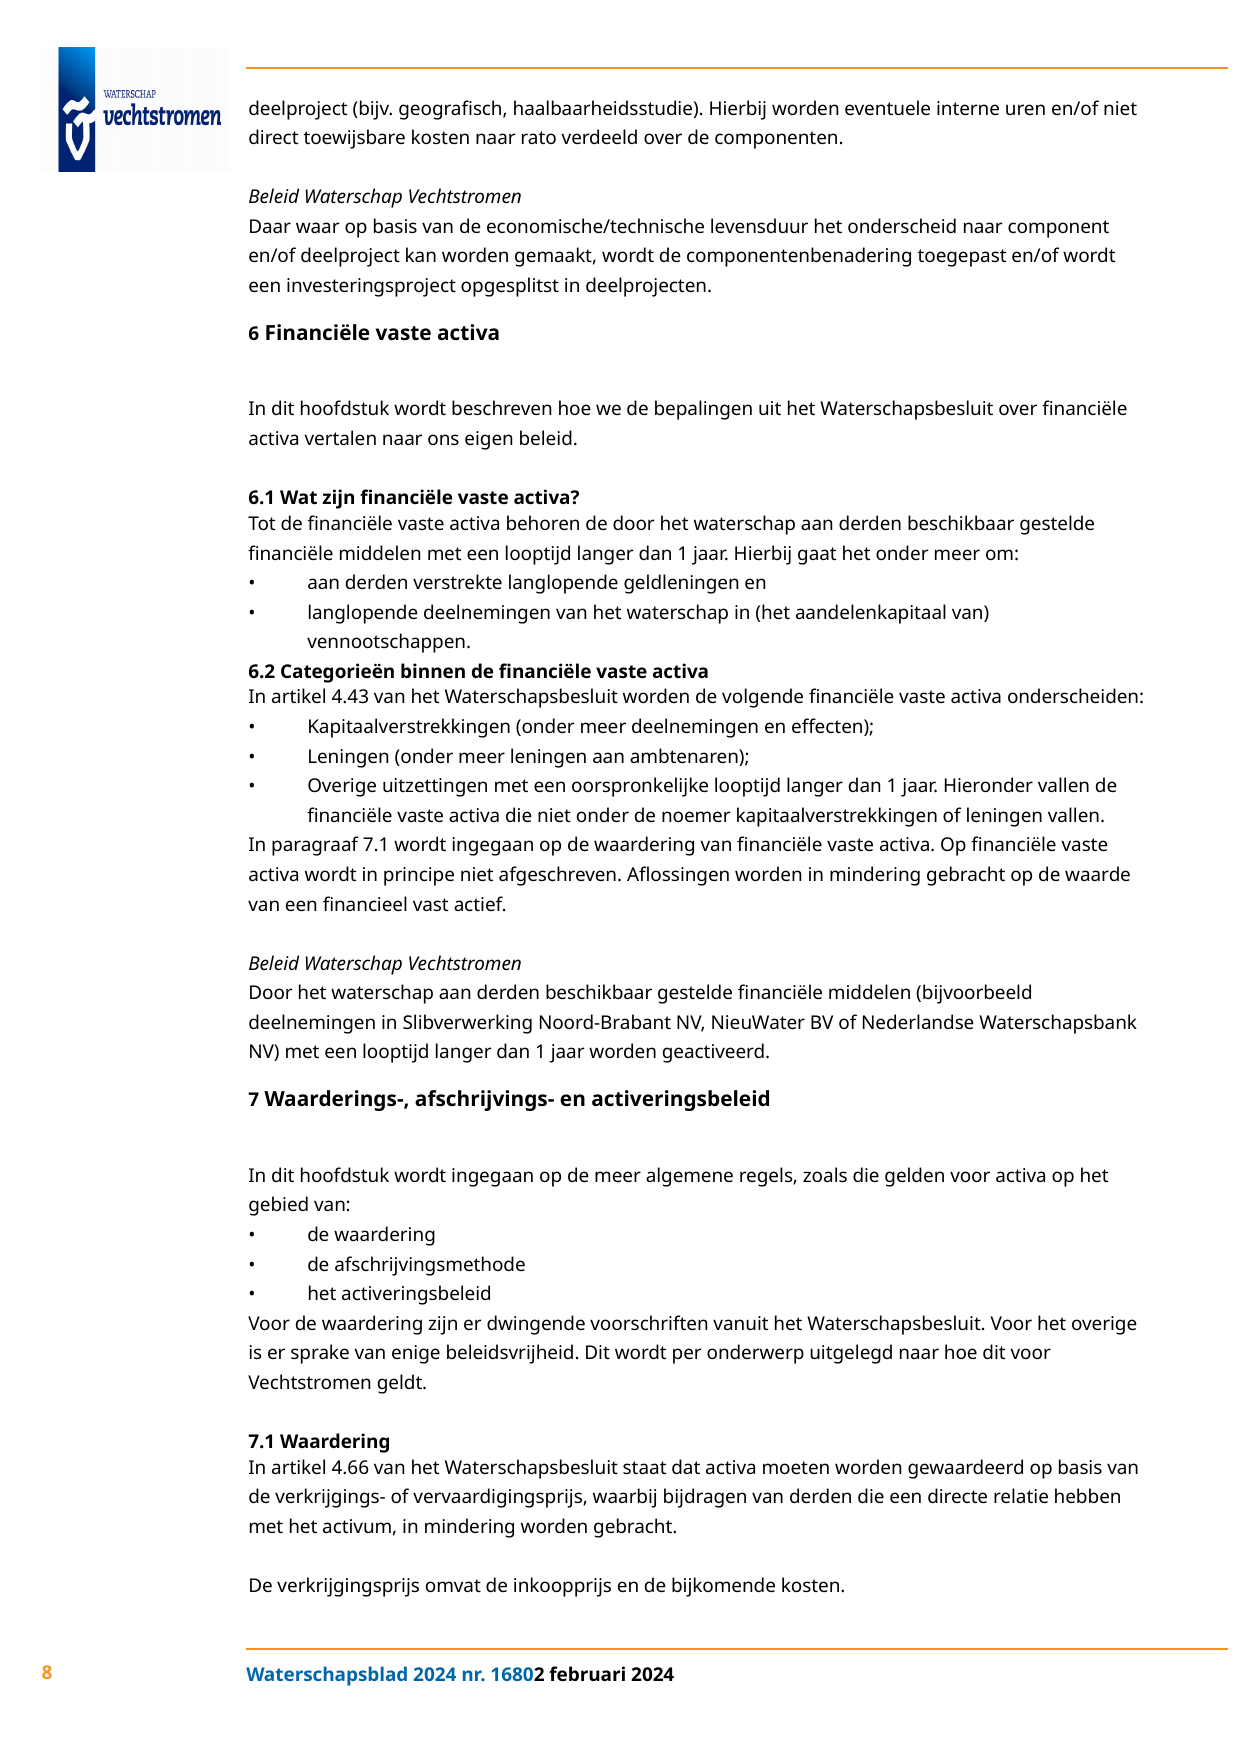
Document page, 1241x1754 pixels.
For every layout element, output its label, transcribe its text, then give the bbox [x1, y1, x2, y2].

list Leningen (onder meer leningen aan ambtenaren); [248, 743, 1152, 769]
text Tot de financiële vaste activa behoren de door het waterschap aan derden beschikbaar gestelde financiële middelen met een looptijd langer dan 1 jaar. Hierbij gaat het onder meer om: [248, 510, 1152, 565]
text 7.1 Waardering [248, 1428, 1152, 1454]
text 6 Financiële vaste activa [248, 318, 1152, 346]
text In paragraaf 7.1 wordt ingegaan op de waardering van financiële vaste activa. Op financiële vaste activa wordt in principe niet afgeschreven. Aflossingen worden in mindering gebracht op de waarde van een financieel vast actief. [248, 832, 1152, 917]
text Voor de waardering zijn er dwingende voorschriften vanuit het Waterschapsbesluit. Voor het overige is er sprake van enige beleidsvrijheid. Dit wordt per onderwerp uitgelegd naar hoe dit voor Vechtstromen geldt. [248, 1310, 1152, 1395]
text In dit hoofdstuk wordt ingegaan op de meer algemene regels, zoals die gelden voor activa op het gebied van: [248, 1162, 1152, 1217]
list de waardering [248, 1221, 1152, 1247]
list de afschrijvingsmethode [248, 1251, 1152, 1277]
list langlopende deelnemingen van het waterschap in (het aandelenkapitaal van) vennootschappen. [248, 599, 1152, 654]
text Beleid Waterschap Vechtstromen [248, 183, 1152, 209]
text 7 Waarderings-, afschrijvings- en activeringsbeleid [248, 1084, 1152, 1113]
text 6.1 Wat zijn financiële vaste activa? [248, 484, 1152, 510]
text De verkrijgingsprijs omvat de inkoopprijs en de bijkomende kosten. [248, 1572, 1152, 1598]
list aan derden verstrekte langlopende geldleningen en [248, 569, 1152, 595]
picture [41, 47, 231, 172]
list Kapitaalverstrekkingen (onder meer deelnemingen en effecten); [248, 713, 1152, 739]
text 6.2 Categorieën binnen de financiële vaste activa [248, 658, 1152, 684]
text In artikel 4.43 van het Waterschapsbesluit worden de volgende financiële vaste activa onderscheiden: [248, 684, 1152, 709]
text Beleid Waterschap Vechtstromen [248, 950, 1152, 976]
text Door het waterschap aan derden beschikbaar gestelde financiële middelen (bijvoorbeeld deelnemingen in Slibverwerking Noord-Brabant NV, NieuWater BV of Nederlandse Waterschapsbank NV) met een looptijd langer dan 1 jaar worden geactiveerd. [248, 979, 1152, 1064]
text Daar waar op basis van de economische/technische levensduur het onderscheid naar component en/of deelproject kan worden gemaakt, wordt de componentenbenadering toegepast en/of wordt een investeringsproject opgesplitst in deelprojecten. [248, 213, 1152, 298]
list Overige uitzettingen met een oorspronkelijke looptijd langer dan 1 jaar. Hieronder vallen de financiële vaste activa die niet onder de noemer kapitaalverstrekkingen of leningen vallen. [248, 772, 1152, 828]
text In artikel 4.66 van het Waterschapsbesluit staat dat activa moeten worden gewaardeerd op basis van de verkrijgings- of vervaardigingsprijs, waarbij bijdragen van derden die een directe relatie hebben met het activum, in mindering worden gebracht. [248, 1454, 1152, 1539]
list het activeringsbeleid [248, 1280, 1152, 1306]
text In dit hoofdstuk wordt beschreven hoe we de bepalingen uit het Waterschapsbesluit over financiële activa vertalen naar ons eigen beleid. [248, 396, 1152, 451]
text deelproject (bijv. geografisch, haalbaarheidsstudie). Hierbij worden eventuele interne uren en/of niet direct toewijsbare kosten naar rato verdeeld over de componenten. [248, 95, 1152, 150]
